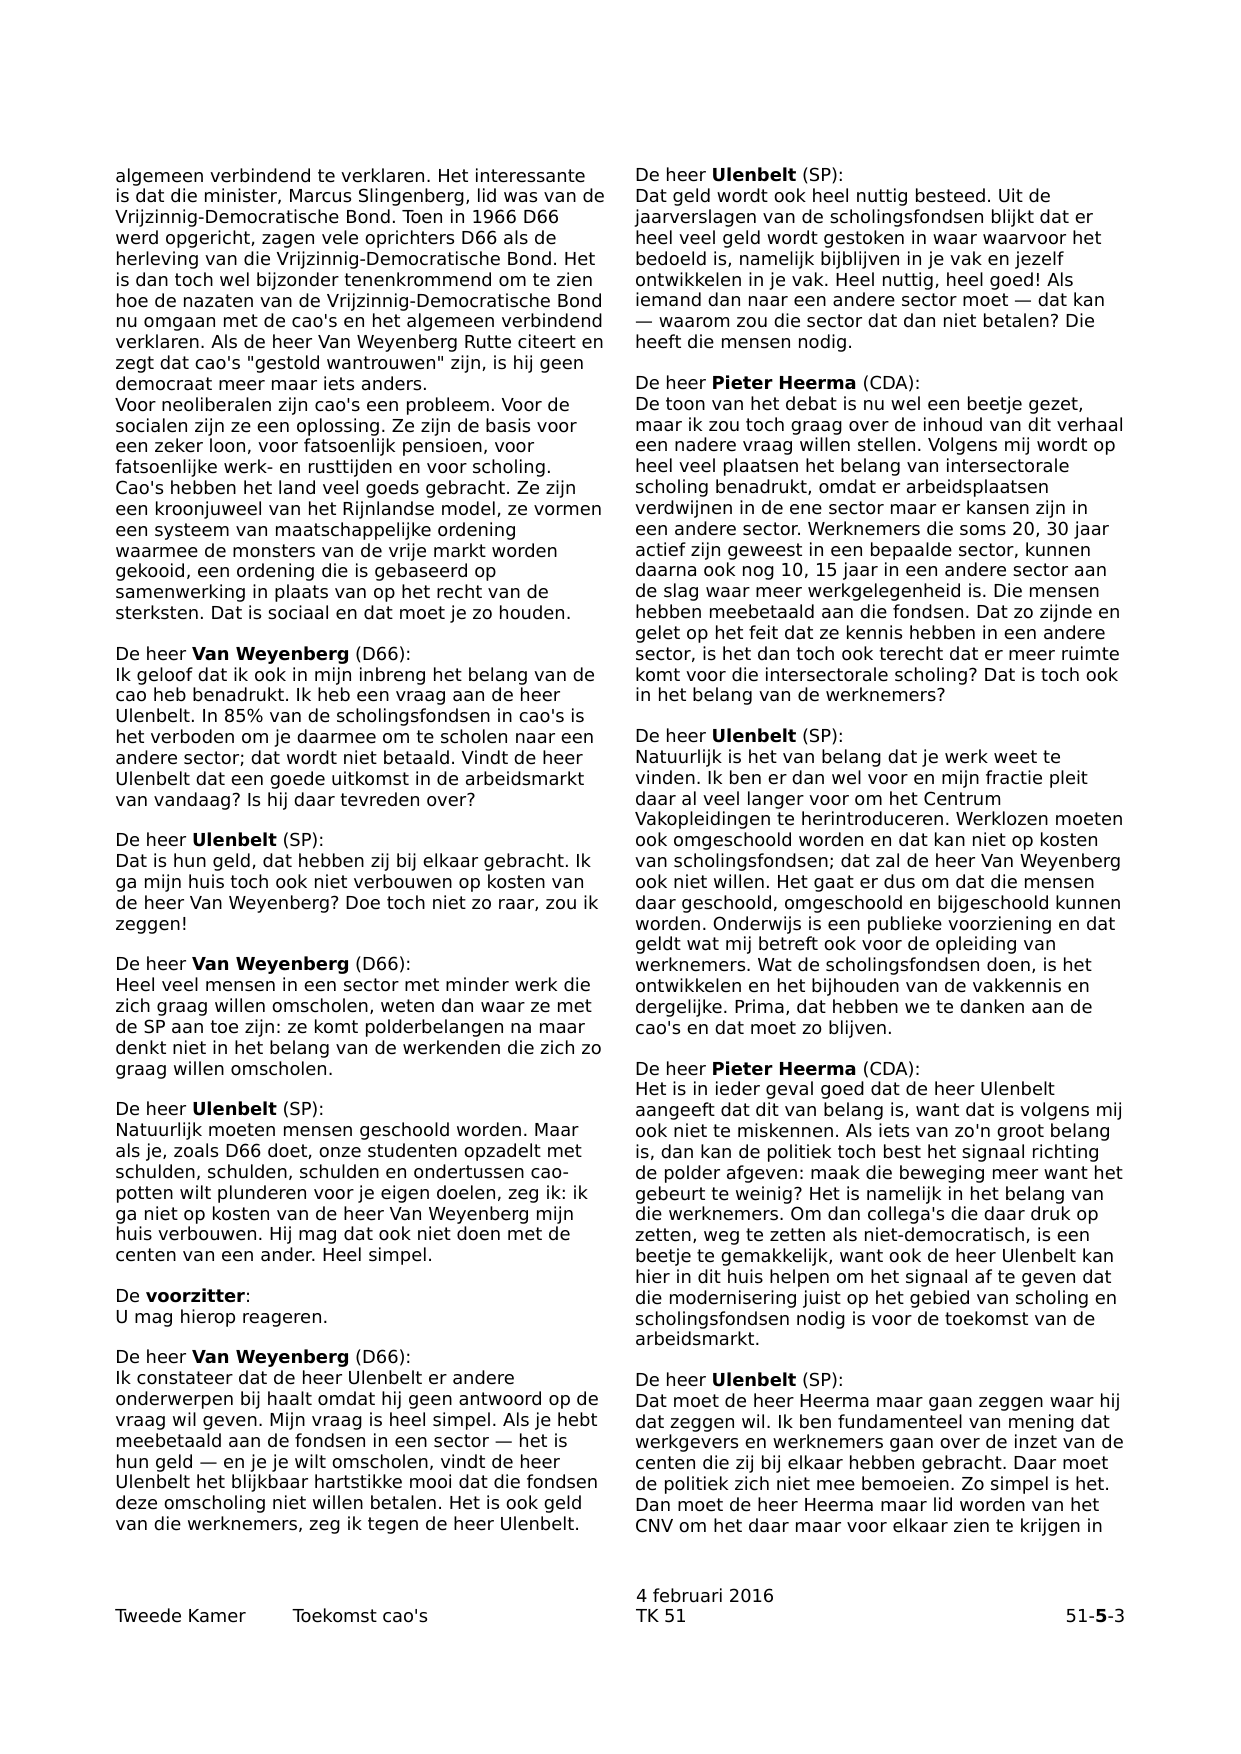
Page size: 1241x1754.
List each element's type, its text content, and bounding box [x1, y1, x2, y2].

text De heer Pieter Heerma (CDA): [635, 373, 1125, 393]
text Dat geld wordt ook heel nuttig besteed. Uit de jaarverslagen van de scholingsfondsen blijkt dat er heel veel geld wordt gestoken in waar waarvoor het bedoeld is, namelijk bijblijven in je vak en jezelf ontwikkelen in je vak. Heel nuttig, heel goed! Als iemand dan naar een andere sector moet — dat kan — waarom zou die sector dat dan niet betalen? Die heeft die mensen nodig. [635, 186, 1125, 353]
text Natuurlijk is het van belang dat je werk weet te vinden. Ik ben er dan wel voor en mijn fractie pleit daar al veel langer voor om het Centrum Vakopleidingen te herintroduceren. Werklozen moeten ook omgeschoold worden en dat kan niet op kosten van scholingsfondsen; dat zal de heer Van Weyenberg ook niet willen. Het gaat er dus om dat die mensen daar geschoold, omgeschoold en bijgeschoold kunnen worden. Onderwijs is een publieke voorziening en dat geldt wat mij betreft ook voor de opleiding van werknemers. Wat de scholingsfondsen doen, is het ontwikkelen en het bijhouden van de vakkennis en dergelijke. Prima, dat hebben we te danken aan de cao's en dat moet zo blijven. [635, 747, 1125, 1038]
text De heer Ulenbelt (SP): [635, 165, 1125, 186]
text De voorzitter: [115, 1286, 605, 1306]
text Heel veel mensen in een sector met minder werk die zich graag willen omscholen, weten dan waar ze met de SP aan toe zijn: ze komt polderbelangen na maar denkt niet in het belang van de werkenden die zich zo graag willen omscholen. [115, 975, 605, 1079]
text De toon van het debat is nu wel een beetje gezet, maar ik zou toch graag over de inhoud van dit verhaal een nadere vraag willen stellen. Volgens mij wordt op heel veel plaatsen het belang van intersectorale scholing benadrukt, omdat er arbeidsplaatsen verdwijnen in de ene sector maar er kansen zijn in een andere sector. Werknemers die soms 20, 30 jaar actief zijn geweest in een bepaalde sector, kunnen daarna ook nog 10, 15 jaar in een andere sector aan de slag waar meer werkgelegenheid is. Die mensen hebben meebetaald aan die fondsen. Dat zo zijnde en gelet op het feit dat ze kennis hebben in een andere sector, is het dan toch ook terecht dat er meer ruimte komt voor die intersectorale scholing? Dat is toch ook in het belang van de werknemers? [635, 393, 1125, 706]
text De heer Van Weyenberg (D66): [115, 644, 605, 664]
text algemeen verbindend te verklaren. Het interessante is dat die minister, Marcus Slingenberg, lid was van de Vrijzinnig-Democratische Bond. Toen in 1966 D66 werd opgericht, zagen vele oprichters D66 als de herleving van die Vrijzinnig-Democratische Bond. Het is dan toch wel bijzonder tenenkrommend om te zien hoe de nazaten van de Vrijzinnig-Democratische Bond nu omgaan met de cao's en het algemeen verbindend verklaren. Als de heer Van Weyenberg Rutte citeert en zegt dat cao's "gestold wantrouwen" zijn, is hij geen democraat meer maar iets anders. [115, 165, 605, 394]
text De heer Van Weyenberg (D66): [115, 1347, 605, 1368]
text U mag hierop reageren. [115, 1306, 605, 1327]
text De heer Ulenbelt (SP): [115, 1099, 605, 1120]
text De heer Ulenbelt (SP): [115, 830, 605, 851]
text Voor neoliberalen zijn cao's een probleem. Voor de socialen zijn ze een oplossing. Ze zijn de basis voor een zeker loon, voor fatsoenlijk pensioen, voor fatsoenlijke werk- en rusttijden en voor scholing. Cao's hebben het land veel goeds gebracht. Ze zijn een kroonjuweel van het Rijnlandse model, ze vormen een systeem van maatschappelijke ordening waarmee de monsters van de vrije markt worden gekooid, een ordening die is gebaseerd op samenwerking in plaats van op het recht van de sterksten. Dat is sociaal en dat moet je zo houden. [115, 394, 605, 624]
text De heer Pieter Heerma (CDA): [635, 1058, 1125, 1079]
text De heer Ulenbelt (SP): [635, 1370, 1125, 1391]
text Natuurlijk moeten mensen geschoold worden. Maar als je, zoals D66 doet, onze studenten opzadelt met schulden, schulden, schulden en ondertussen cao-potten wilt plunderen voor je eigen doelen, zeg ik: ik ga niet op kosten van de heer Van Weyenberg mijn huis verbouwen. Hij mag dat ook niet doen met de centen van een ander. Heel simpel. [115, 1120, 605, 1266]
text De heer Van Weyenberg (D66): [115, 954, 605, 975]
text Ik constateer dat de heer Ulenbelt er andere onderwerpen bij haalt omdat hij geen antwoord op de vraag wil geven. Mijn vraag is heel simpel. Als je hebt meebetaald aan de fondsen in een sector — het is hun geld — en je je wilt omscholen, vindt de heer Ulenbelt het blijkbaar hartstikke mooi dat die fondsen deze omscholing niet willen betalen. Het is ook geld van die werknemers, zeg ik tegen de heer Ulenbelt. [115, 1368, 605, 1535]
text Dat is hun geld, dat hebben zij bij elkaar gebracht. Ik ga mijn huis toch ook niet verbouwen op kosten van de heer Van Weyenberg? Doe toch niet zo raar, zou ik zeggen! [115, 851, 605, 934]
text Het is in ieder geval goed dat de heer Ulenbelt aangeeft dat dit van belang is, want dat is volgens mij ook niet te miskennen. Als iets van zo'n groot belang is, dan kan de politiek toch best het signaal richting de polder afgeven: maak die beweging meer want het gebeurt te weinig? Het is namelijk in het belang van die werknemers. Om dan collega's die daar druk op zetten, weg te zetten als niet-democratisch, is een beetje te gemakkelijk, want ook de heer Ulenbelt kan hier in dit huis helpen om het signaal af te geven dat die modernisering juist op het gebied van scholing en scholingsfondsen nodig is voor de toekomst van de arbeidsmarkt. [635, 1079, 1125, 1350]
text Dat moet de heer Heerma maar gaan zeggen waar hij dat zeggen wil. Ik ben fundamenteel van mening dat werkgevers en werknemers gaan over de inzet van de centen die zij bij elkaar hebben gebracht. Daar moet de politiek zich niet mee bemoeien. Zo simpel is het. Dan moet de heer Heerma maar lid worden van het CNV om het daar maar voor elkaar zien te krijgen in [635, 1391, 1125, 1536]
text Ik geloof dat ik ook in mijn inbreng het belang van de cao heb benadrukt. Ik heb een vraag aan de heer Ulenbelt. In 85% van de scholingsfondsen in cao's is het verboden om je daarmee om te scholen naar een andere sector; dat wordt niet betaald. Vindt de heer Ulenbelt dat een goede uitkomst in de arbeidsmarkt van vandaag? Is hij daar tevreden over? [115, 664, 605, 810]
text De heer Ulenbelt (SP): [635, 726, 1125, 747]
